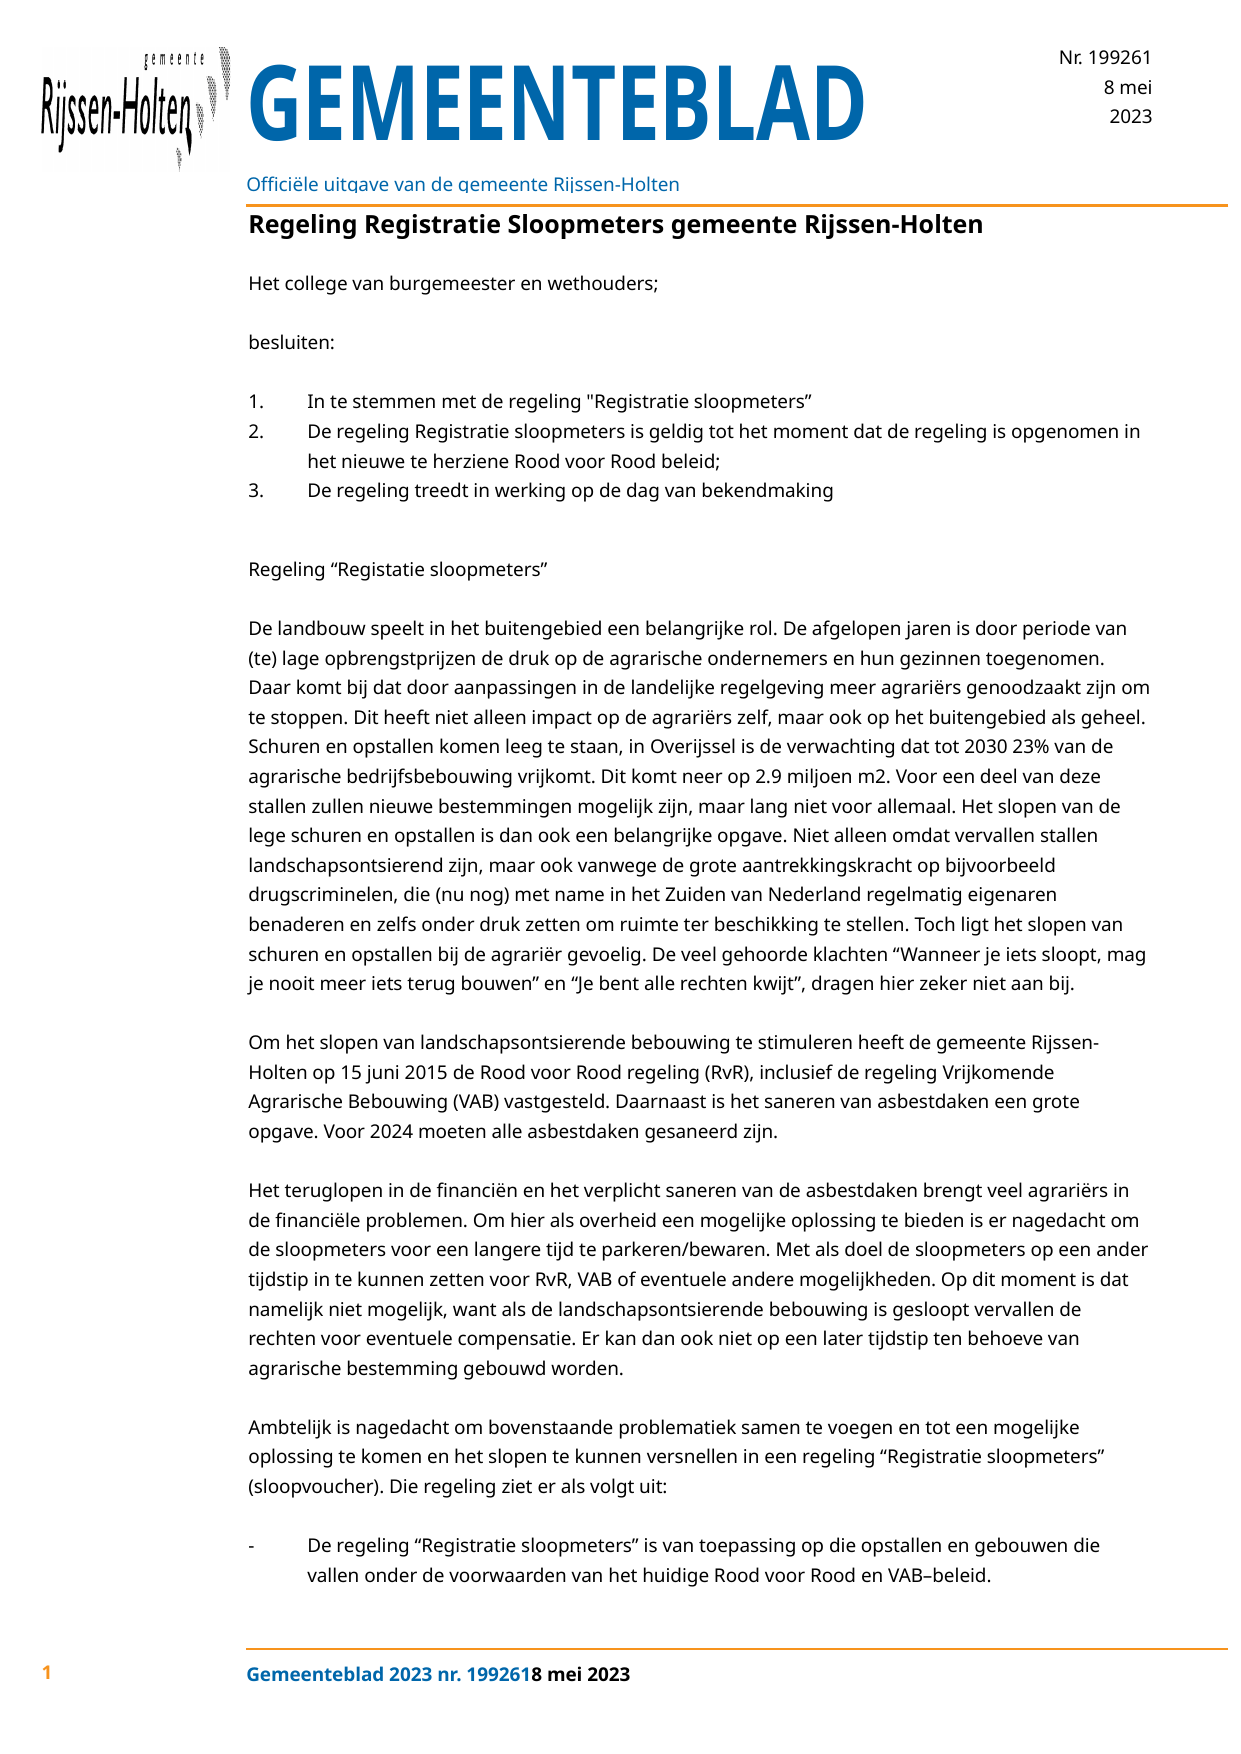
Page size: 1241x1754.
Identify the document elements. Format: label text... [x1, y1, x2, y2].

text Het college van burgemeester en wethouders; [248, 270, 1152, 296]
picture [41, 47, 231, 172]
text besluiten: [248, 329, 1152, 355]
list De regeling Registratie sloopmeters is geldig tot het moment dat de regeling is opgenomen in het nieuwe te herziene Rood voor Rood beleid; [248, 418, 1152, 473]
list In te stemmen met de regeling "Registratie sloopmeters” [248, 389, 1152, 414]
text Ambtelijk is nagedacht om bovenstaande problematiek samen te voegen en tot een mogelijke oplossing te komen en het slopen te kunnen versnellen in een regeling “Registratie sloopmeters” (sloopvoucher). Die regeling ziet er als volgt uit: [248, 1414, 1152, 1499]
text Om het slopen van landschapsontsierende bebouwing te stimuleren heeft de gemeente Rijssen-Holten op 15 juni 2015 de Rood voor Rood regeling (RvR), inclusief de regeling Vrijkomende Agrarische Bebouwing (VAB) vastgesteld. Daarnaast is het saneren van asbestdaken een grote opgave. Voor 2024 moeten alle asbestdaken gesaneerd zijn. [248, 1029, 1152, 1144]
list De regeling “Registratie sloopmeters” is van toepassing op die opstallen en gebouwen die vallen onder de voorwaarden van het huidige Rood voor Rood en VAB–beleid. [248, 1532, 1152, 1588]
text Regeling Registratie Sloopmeters gemeente Rijssen-Holten [248, 207, 1152, 241]
text De landbouw speelt in het buitengebied een belangrijke rol. De afgelopen jaren is door periode van (te) lage opbrengstprijzen de druk op de agrarische ondernemers en hun gezinnen toegenomen. Daar komt bij dat door aanpassingen in de landelijke regelgeving meer agrariërs genoodzaakt zijn om te stoppen. Dit heeft niet alleen impact op de agrariërs zelf, maar ook op het buitengebied als geheel. Schuren en opstallen komen leeg te staan, in Overijssel is de verwachting dat tot 2030 23% van de agrarische bedrijfsbebouwing vrijkomt. Dit komt neer op 2.9 miljoen m2. Voor een deel van deze stallen zullen nieuwe bestemmingen mogelijk zijn, maar lang niet voor allemaal. Het slopen van de lege schuren en opstallen is dan ook een belangrijke opgave. Niet alleen omdat vervallen stallen landschapsontsierend zijn, maar ook vanwege de grote aantrekkingskracht op bijvoorbeeld drugscriminelen, die (nu nog) met name in het Zuiden van Nederland regelmatig eigenaren benaderen en zelfs onder druk zetten om ruimte ter beschikking te stellen. Toch ligt het slopen van schuren en opstallen bij de agrariër gevoelig. De veel gehoorde klachten “Wanneer je iets sloopt, mag je nooit meer iets terug bouwen” en “Je bent alle rechten kwijt”, dragen hier zeker niet aan bij. [248, 615, 1152, 996]
list De regeling treedt in werking op de dag van bekendmaking [248, 477, 1152, 503]
text Het teruglopen in de financiën en het verplicht saneren van de asbestdaken brengt veel agrariërs in de financiële problemen. Om hier als overheid een mogelijke oplossing te bieden is er nagedacht om de sloopmeters voor een langere tijd te parkeren/bewaren. Met als doel de sloopmeters op een ander tijdstip in te kunnen zetten voor RvR, VAB of eventuele andere mogelijkheden. Op dit moment is dat namelijk niet mogelijk, want als de landschapsontsierende bebouwing is gesloopt vervallen de rechten voor eventuele compensatie. Er kan dan ook niet op een later tijdstip ten behoeve van agrarische bestemming gebouwd worden. [248, 1177, 1152, 1381]
text Regeling “Registatie sloopmeters” [248, 556, 1152, 582]
